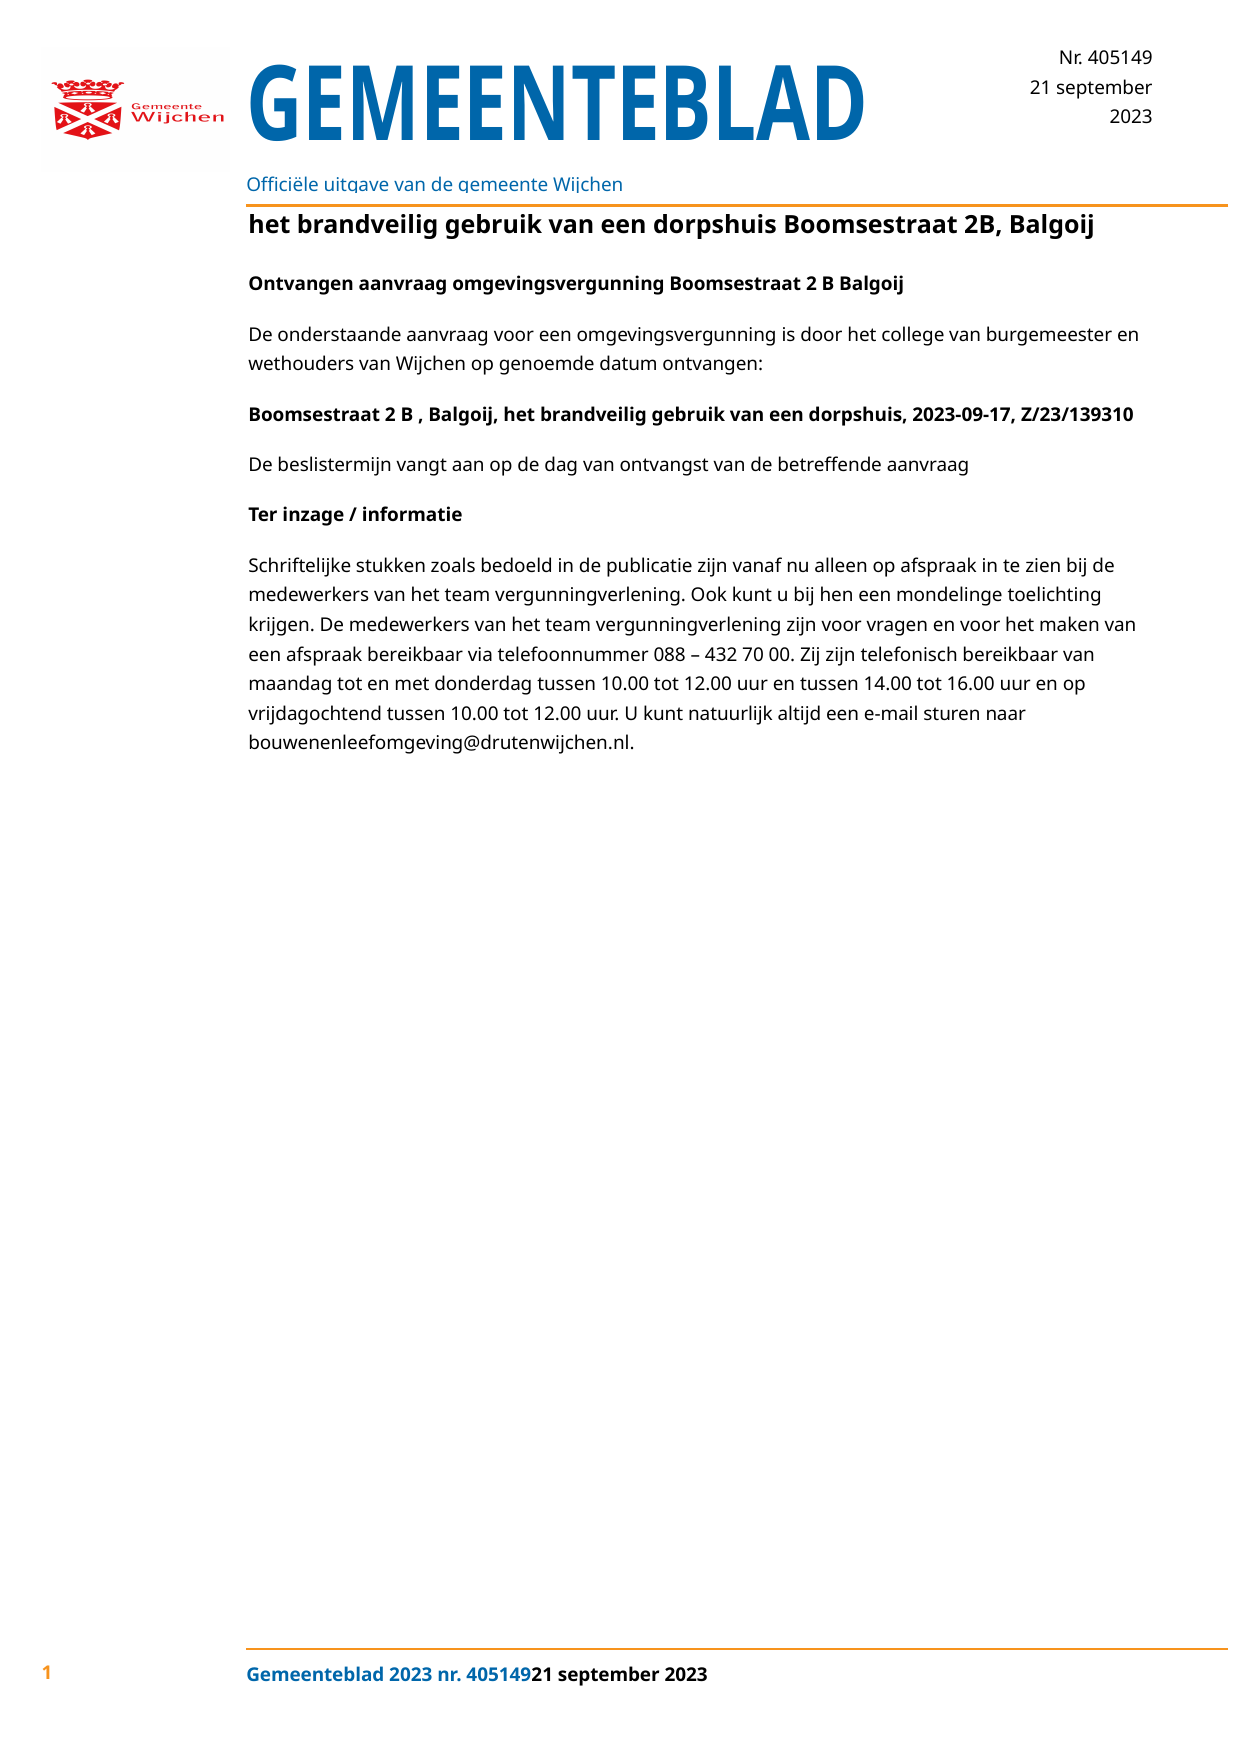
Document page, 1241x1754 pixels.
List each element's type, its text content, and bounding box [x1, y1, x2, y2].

text Boomsestraat 2 B , Balgoij, het brandveilig gebruik van een dorpshuis, 2023-09-17, Z/23/139310 [248, 401, 1152, 426]
picture [41, 47, 231, 172]
text Ontvangen aanvraag omgevingsvergunning Boomsestraat 2 B Balgoij [248, 270, 1152, 296]
text het brandveilig gebruik van een dorpshuis Boomsestraat 2B, Balgoij [248, 207, 1152, 241]
text De beslistermijn vangt aan op de dag van ontvangst van de betreffende aanvraag [248, 451, 1152, 477]
text Schriftelijke stukken zoals bedoeld in de publicatie zijn vanaf nu alleen op afspraak in te zien bij de medewerkers van het team vergunningverlening. Ook kunt u bij hen een mondelinge toelichting krijgen. De medewerkers van het team vergunningverlening zijn voor vragen en voor het maken van een afspraak bereikbaar via telefoonnummer 088 – 432 70 00. Zij zijn telefonisch bereikbaar van maandag tot en met donderdag tussen 10.00 tot 12.00 uur en tussen 14.00 tot 16.00 uur en op vrijdagochtend tussen 10.00 tot 12.00 uur. U kunt natuurlijk altijd een e-mail sturen naar bouwenenleefomgeving@drutenwijchen.nl. [248, 552, 1152, 755]
text Ter inzage / informatie [248, 502, 1152, 527]
text De onderstaande aanvraag voor een omgevingsvergunning is door het college van burgemeester en wethouders van Wijchen op genoemde datum ontvangen: [248, 321, 1152, 376]
